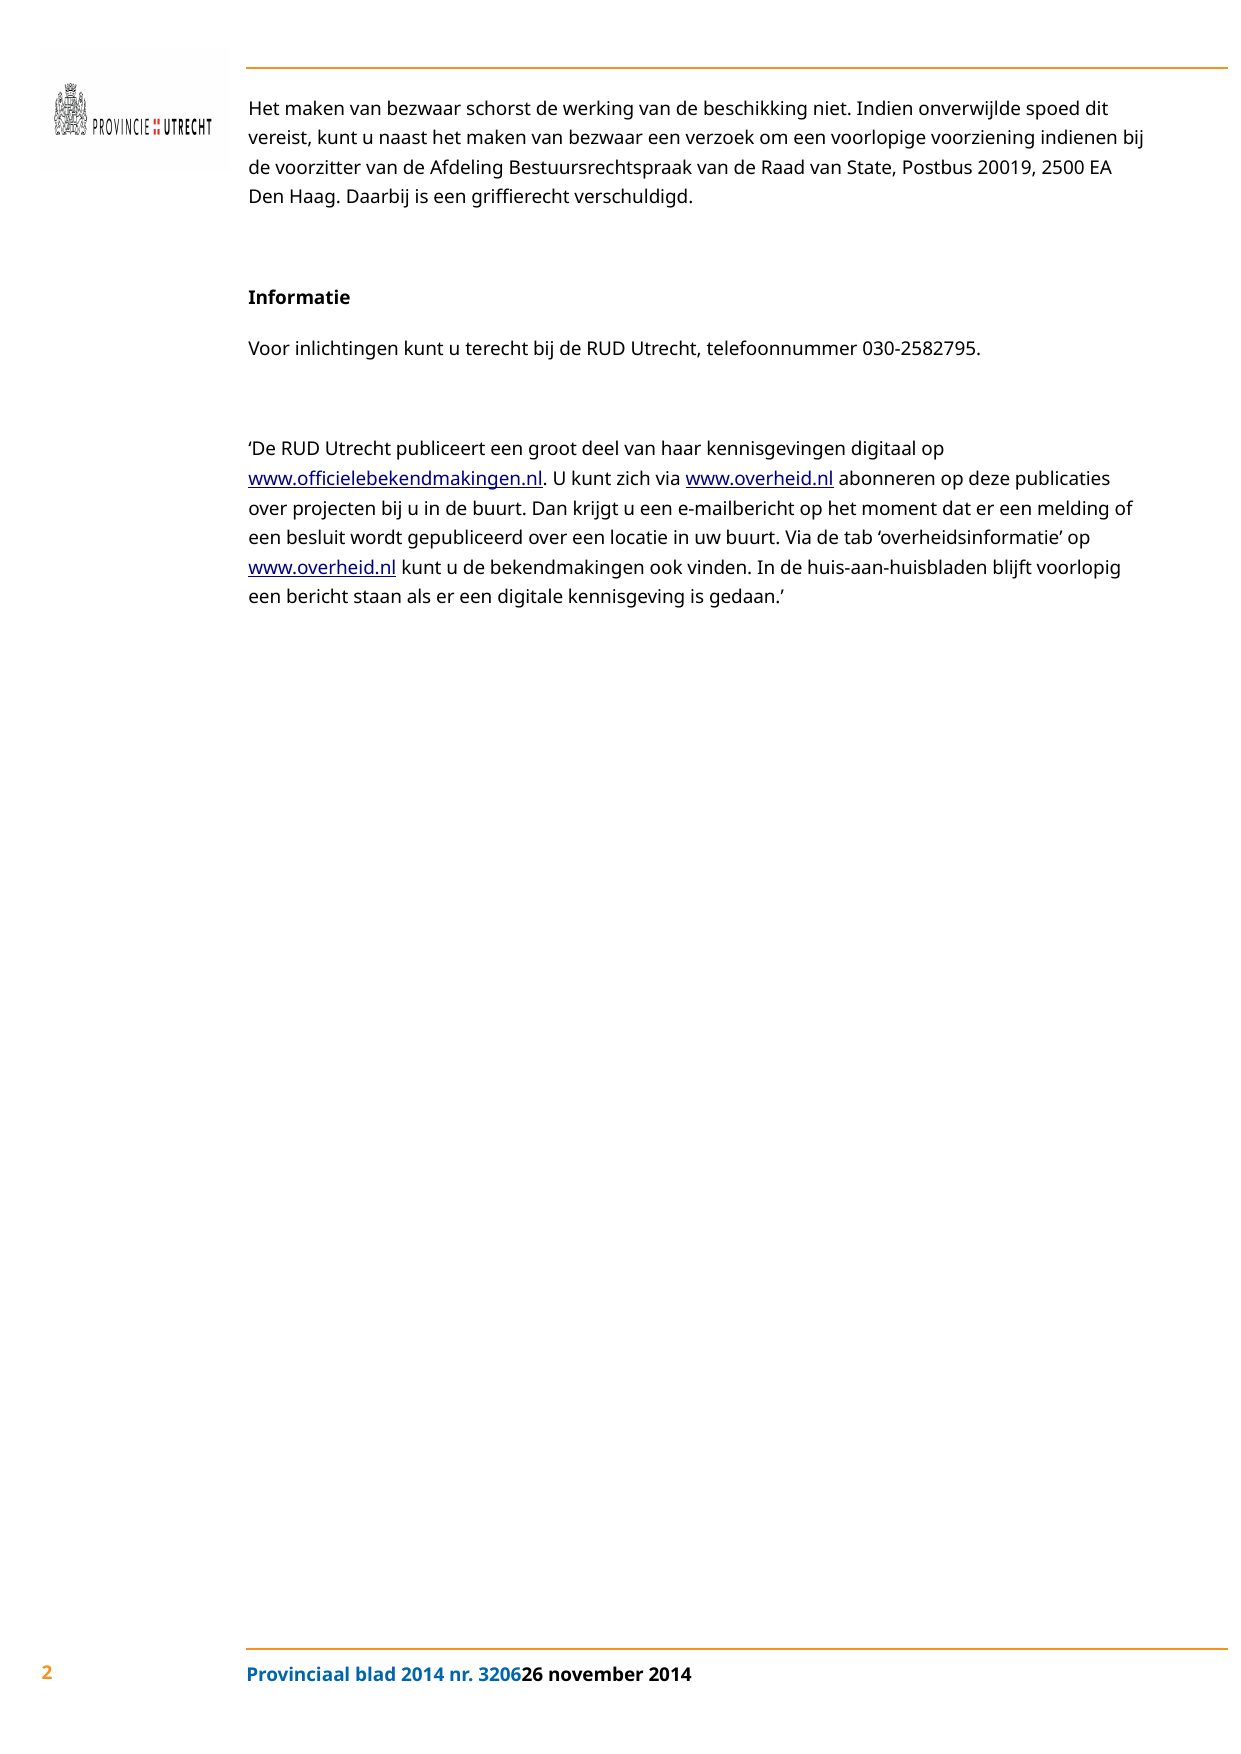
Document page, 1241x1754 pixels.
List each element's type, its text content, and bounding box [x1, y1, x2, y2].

picture [41, 47, 231, 172]
text Het maken van bezwaar schorst de werking van de beschikking niet. Indien onverwijlde spoed dit vereist, kunt u naast het maken van bezwaar een verzoek om een voorlopige voorziening indienen bij de voorzitter van de Afdeling Bestuursrechtspraak van de Raad van State, Postbus 20019, 2500 EA Den Haag. Daarbij is een griffierecht verschuldigd. [248, 95, 1152, 209]
text Informatie [248, 284, 1152, 310]
text ‘De RUD Utrecht publiceert een groot deel van haar kennisgevingen digitaal op www.officielebekendmakingen.nl. U kunt zich via www.overheid.nl abonneren op deze publicaties over projecten bij u in de buurt. Dan krijgt u een e-mailbericht op het moment dat er een melding of een besluit wordt gepubliceerd over een locatie in uw buurt. Via de tab ‘overheidsinformatie’ op www.overheid.nl kunt u de bekendmakingen ook vinden. In de huis-aan-huisbladen blijft voorlopig een bericht staan als er een digitale kennisgeving is gedaan.’ [248, 436, 1152, 609]
text Voor inlichtingen kunt u terecht bij de RUD Utrecht, telefoonnummer 030-2582795. [248, 335, 1152, 361]
